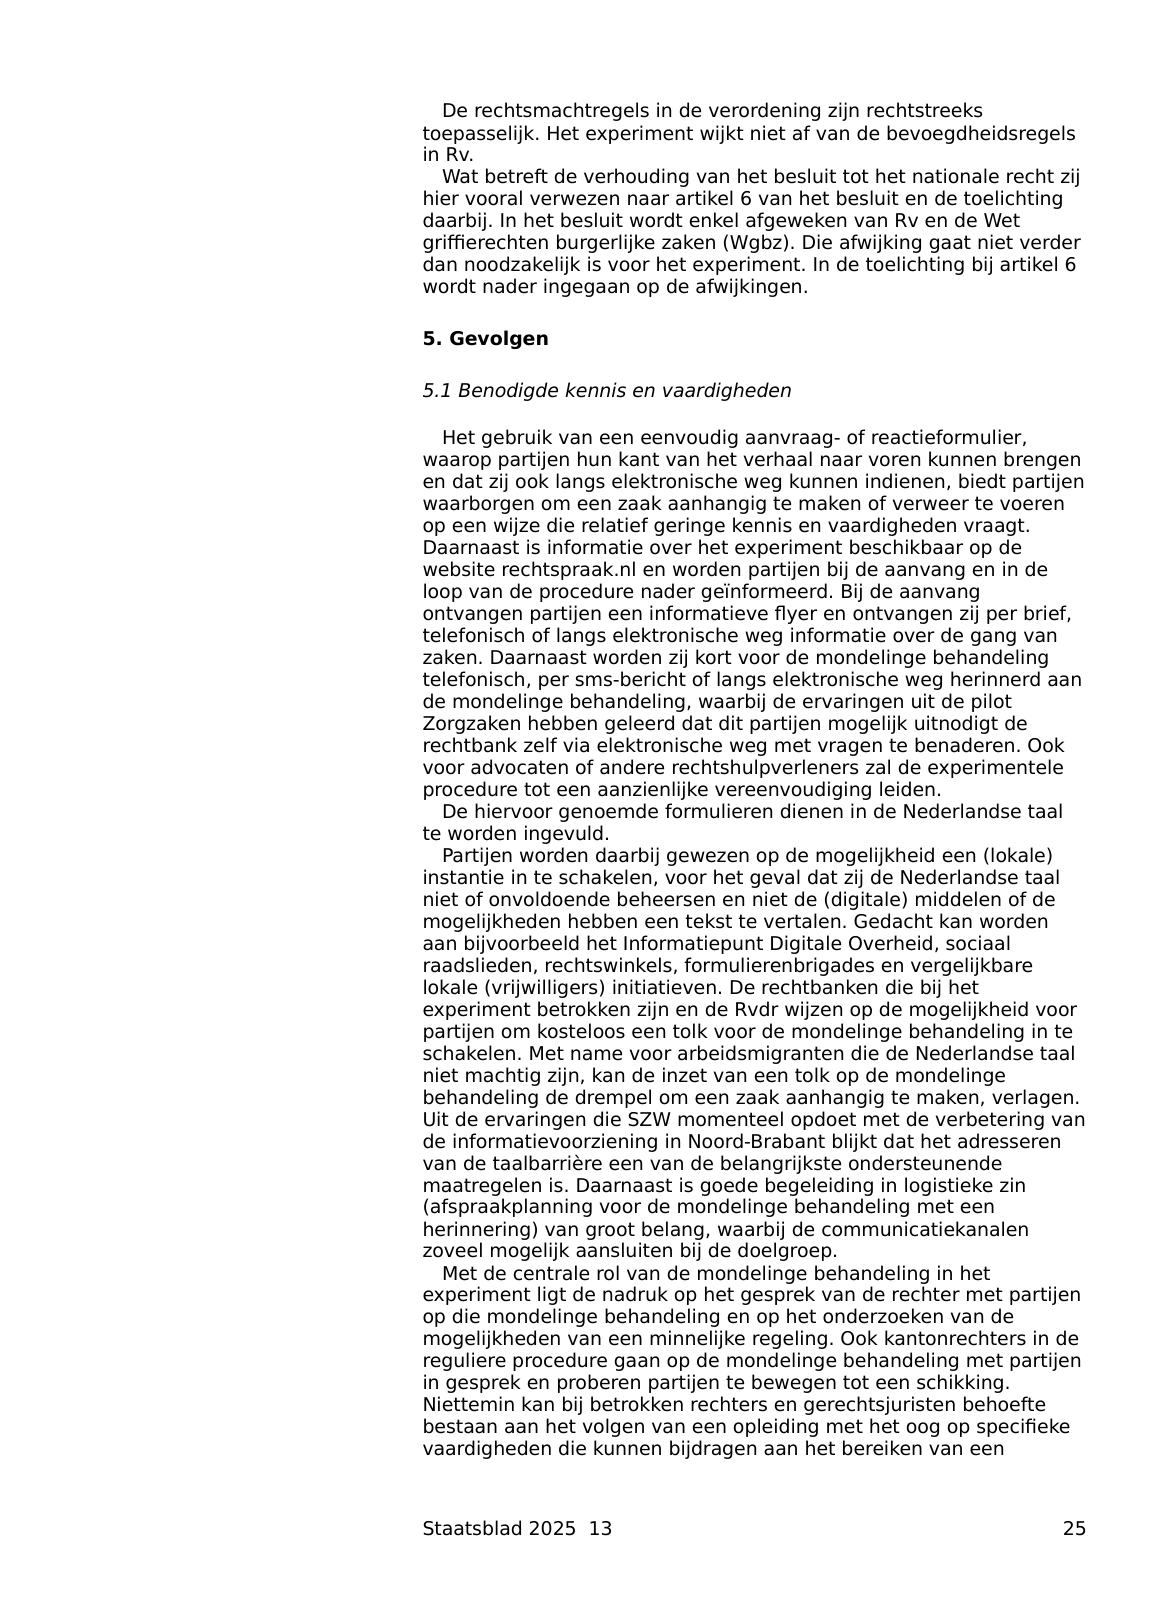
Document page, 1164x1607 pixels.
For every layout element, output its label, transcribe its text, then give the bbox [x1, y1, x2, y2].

text De hiervoor genoemde formulieren dienen in de Nederlandse taal te worden ingevuld. [422, 801, 1087, 845]
text Het gebruik van een eenvoudig aanvraag- of reactieformulier, waarop partijen hun kant van het verhaal naar voren kunnen brengen en dat zij ook langs elektronische weg kunnen indienen, biedt partijen waarborgen om een zaak aanhangig te maken of verweer te voeren op een wijze die relatief geringe kennis en vaardigheden vraagt. Daarnaast is informatie over het experiment beschikbaar op de website rechtspraak.nl en worden partijen bij de aanvang en in de loop van de procedure nader geïnformeerd. Bij de aanvang ontvangen partijen een informatieve flyer en ontvangen zij per brief, telefonisch of langs elektronische weg informatie over de gang van zaken. Daarnaast worden zij kort voor de mondelinge behandeling telefonisch, per sms-bericht of langs elektronische weg herinnerd aan de mondelinge behandeling, waarbij de ervaringen uit de pilot Zorgzaken hebben geleerd dat dit partijen mogelijk uitnodigt de rechtbank zelf via elektronische weg met vragen te benaderen. Ook voor advocaten of andere rechtshulpverleners zal de experimentele procedure tot een aanzienlijke vereenvoudiging leiden. [422, 427, 1087, 801]
text Met de centrale rol van de mondelinge behandeling in het experiment ligt de nadruk op het gesprek van de rechter met partijen op die mondelinge behandeling en op het onderzoeken van de mogelijkheden van een minnelijke regeling. Ook kantonrechters in de reguliere procedure gaan op de mondelinge behandeling met partijen in gesprek en proberen partijen te bewegen tot een schikking. Niettemin kan bij betrokken rechters en gerechtsjuristen behoefte bestaan aan het volgen van een opleiding met het oog op specifieke vaardigheden die kunnen bijdragen aan het bereiken van een [422, 1262, 1087, 1460]
subtitle 5.1 Benodigde kennis en vaardigheden [422, 380, 1087, 402]
text Wat betreft de verhouding van het besluit tot het nationale recht zij hier vooral verwezen naar artikel 6 van het besluit en de toelichting daarbij. In het besluit wordt enkel afgeweken van Rv en de Wet griffierechten burgerlijke zaken (Wgbz). Die afwijking gaat niet verder dan noodzakelijk is voor het experiment. In de toelichting bij artikel 6 wordt nader ingegaan op de afwijkingen. [422, 166, 1087, 298]
subtitle 5. Gevolgen [422, 328, 1087, 350]
text De rechtsmachtregels in de verordening zijn rechtstreeks toepasselijk. Het experiment wijkt niet af van de bevoegdheidsregels in Rv. [422, 100, 1087, 166]
text Partijen worden daarbij gewezen op de mogelijkheid een (lokale) instantie in te schakelen, voor het geval dat zij de Nederlandse taal niet of onvoldoende beheersen en niet de (digitale) middelen of de mogelijkheden hebben een tekst te vertalen. Gedacht kan worden aan bijvoorbeeld het Informatiepunt Digitale Overheid, sociaal raadslieden, rechtswinkels, formulierenbrigades en vergelijkbare lokale (vrijwilligers) initiatieven. De rechtbanken die bij het experiment betrokken zijn en de Rvdr wijzen op de mogelijkheid voor partijen om kosteloos een tolk voor de mondelinge behandeling in te schakelen. Met name voor arbeidsmigranten die de Nederlandse taal niet machtig zijn, kan de inzet van een tolk op de mondelinge behandeling de drempel om een zaak aanhangig te maken, verlagen. Uit de ervaringen die SZW momenteel opdoet met de verbetering van de informatievoorziening in Noord-Brabant blijkt dat het adresseren van de taalbarrière een van de belangrijkste ondersteunende maatregelen is. Daarnaast is goede begeleiding in logistieke zin (afspraakplanning voor de mondelinge behandeling met een herinnering) van groot belang, waarbij de communicatiekanalen zoveel mogelijk aansluiten bij de doelgroep. [422, 845, 1087, 1262]
